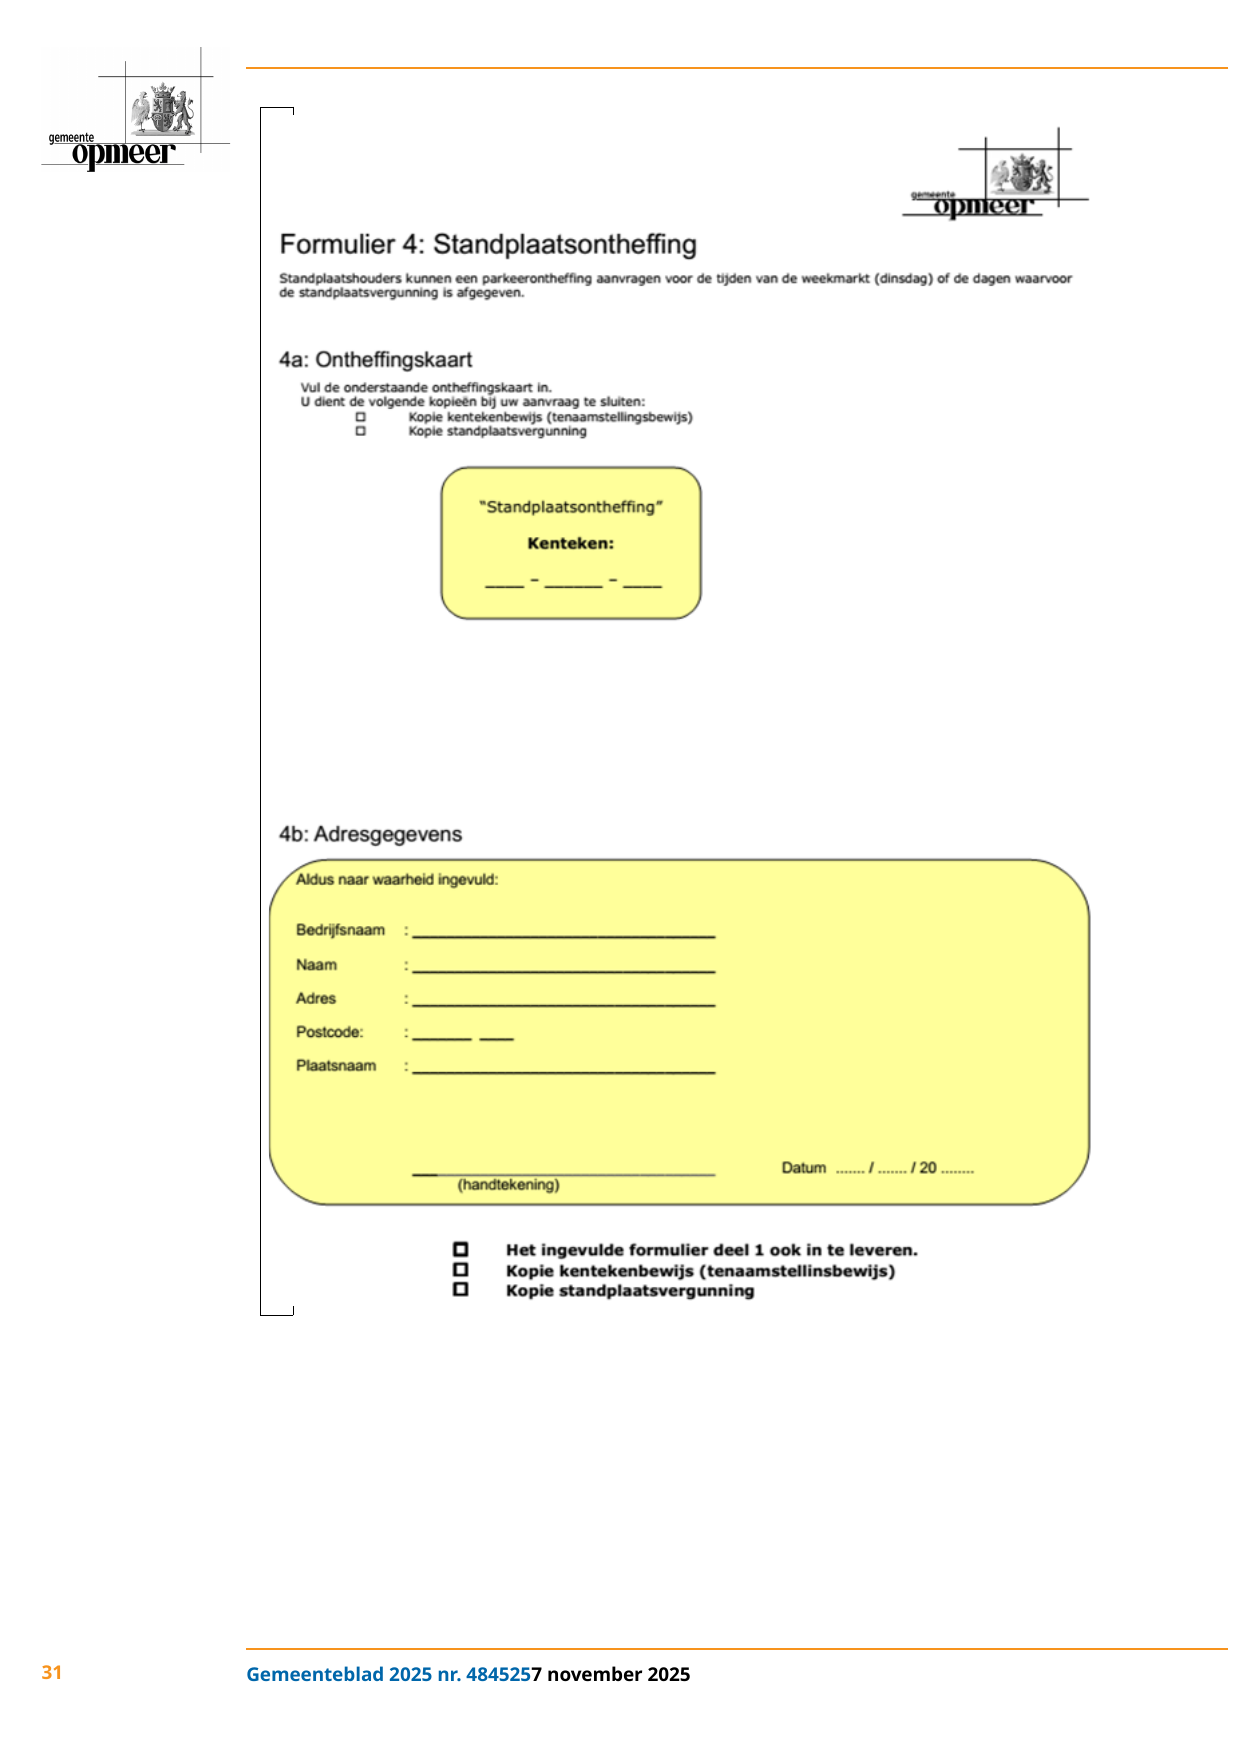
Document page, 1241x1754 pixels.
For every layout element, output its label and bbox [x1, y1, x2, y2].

picture [41, 47, 231, 172]
picture [268, 115, 1096, 1306]
